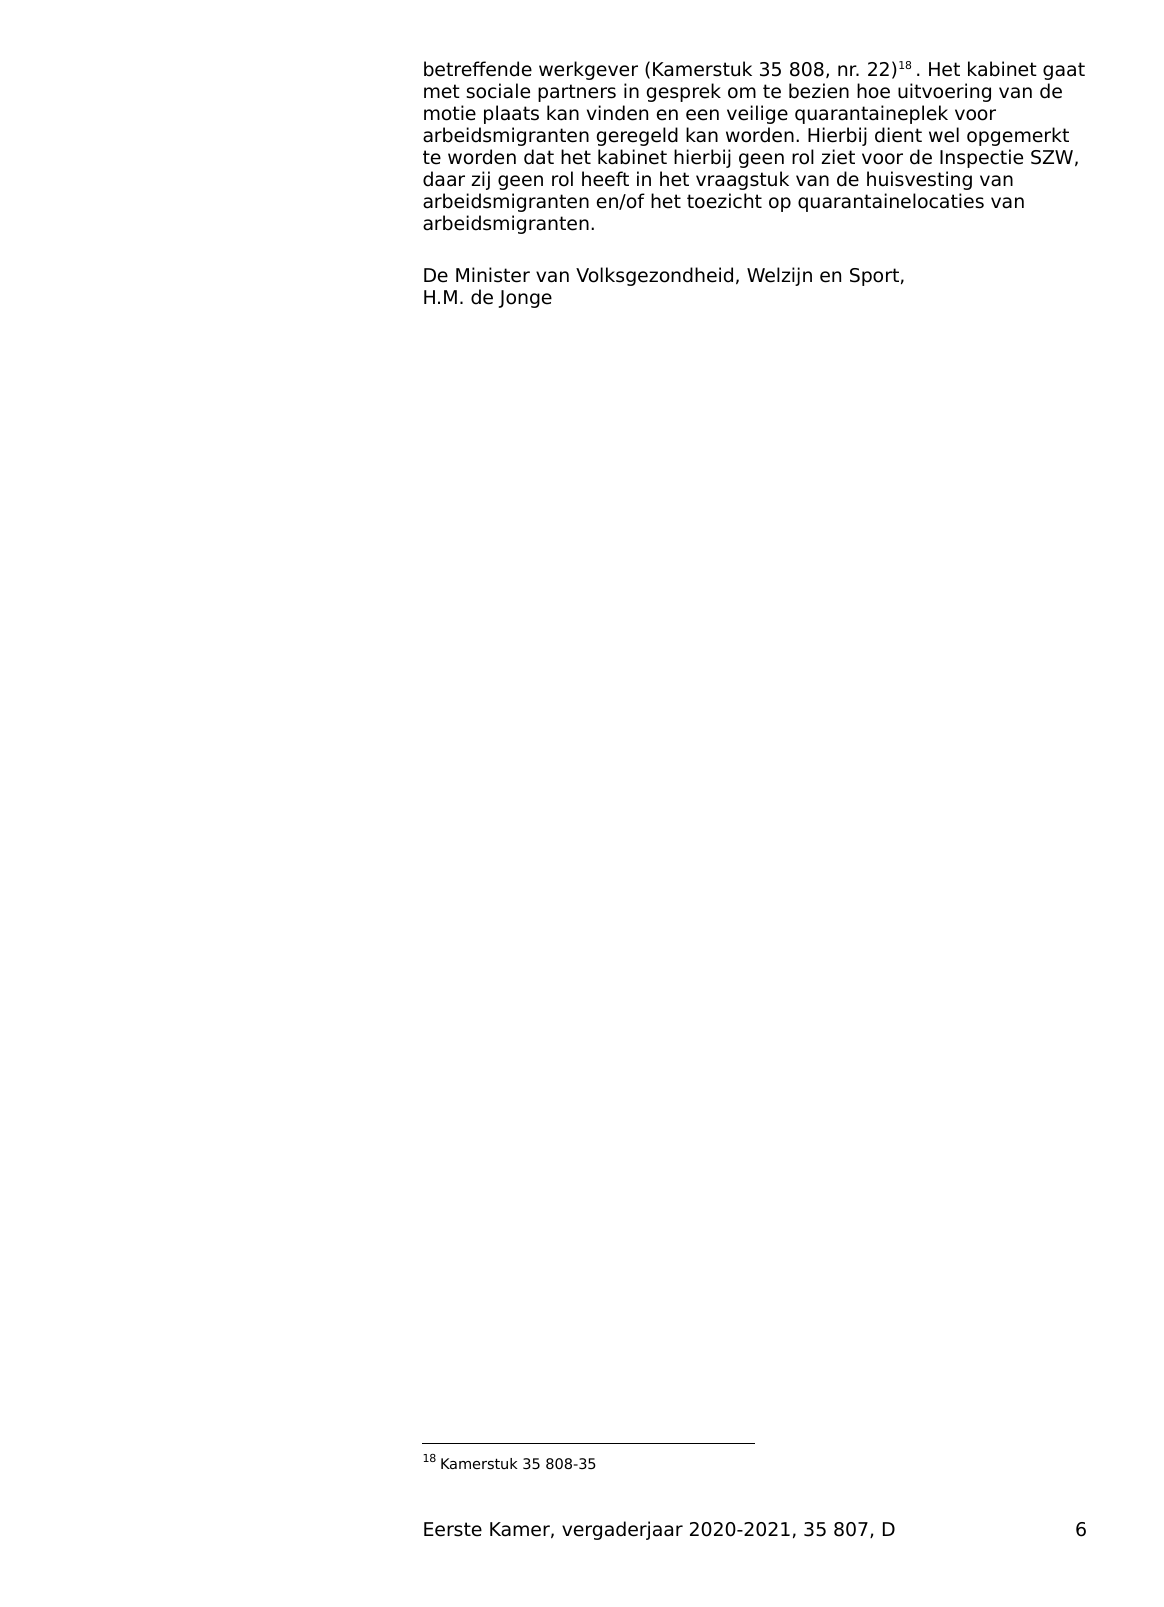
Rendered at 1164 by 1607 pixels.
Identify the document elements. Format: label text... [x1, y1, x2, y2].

text De Minister van Volksgezondheid, Welzijn en Sport, H.M. de Jonge [422, 265, 1087, 309]
text Kamerstuk 35 808-35 [422, 1452, 1087, 1474]
text betreffende werkgever (Kamerstuk 35 808, nr. 22). Het kabinet gaat met sociale partners in gesprek om te bezien hoe uitvoering van de motie plaats kan vinden en een veilige quarantaineplek voor arbeidsmigranten geregeld kan worden. Hierbij dient wel opgemerkt te worden dat het kabinet hierbij geen rol ziet voor de Inspectie SZW, daar zij geen rol heeft in het vraagstuk van de huisvesting van arbeidsmigranten en/of het toezicht op quarantainelocaties van arbeidsmigranten. [422, 59, 1087, 235]
